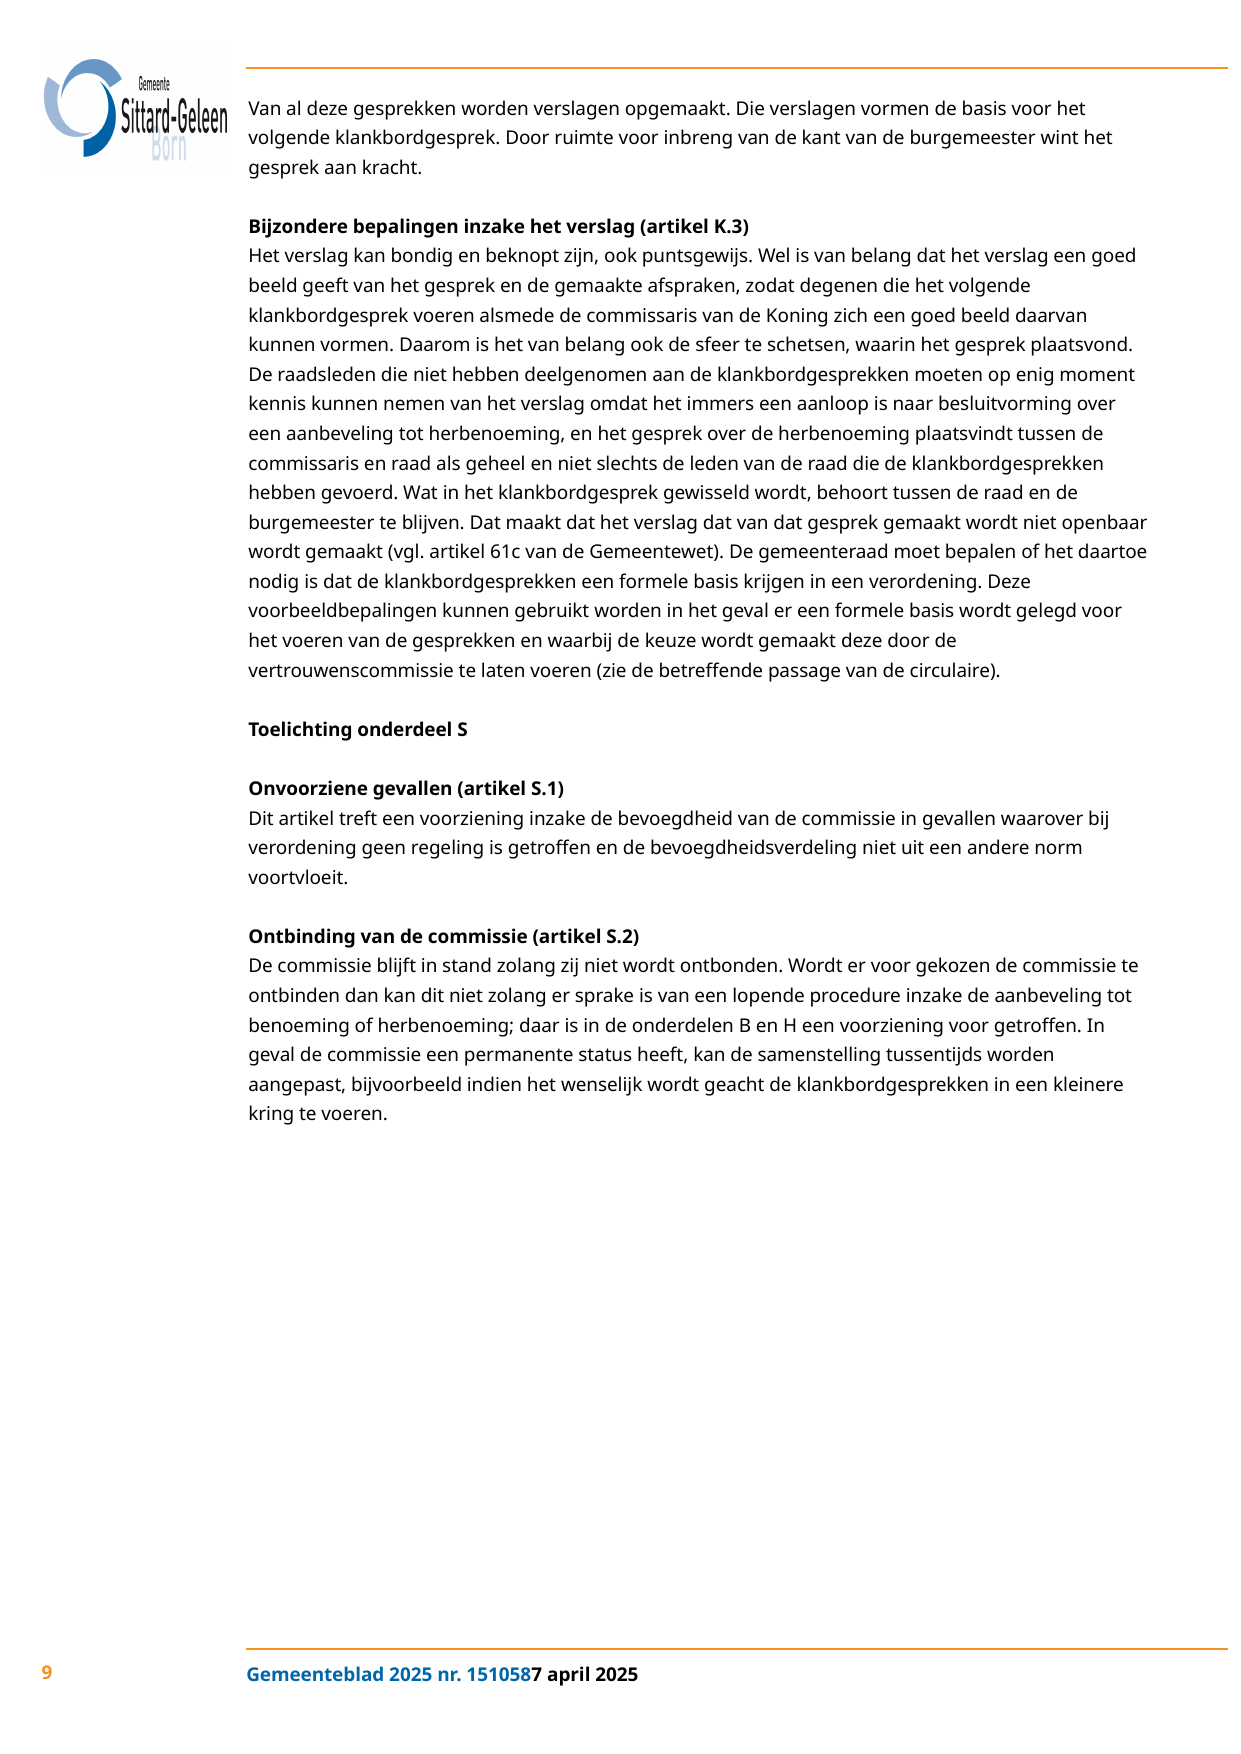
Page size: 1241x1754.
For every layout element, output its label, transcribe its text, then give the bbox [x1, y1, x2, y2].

text Dit artikel treft een voorziening inzake de bevoegdheid van de commissie in gevallen waarover bij verordening geen regeling is getroffen en de bevoegdheidsverdeling niet uit een andere norm voortvloeit. [248, 805, 1152, 890]
text Het verslag kan bondig en beknopt zijn, ook puntsgewijs. Wel is van belang dat het verslag een goed beeld geeft van het gesprek en de gemaakte afspraken, zodat degenen die het volgende klankbordgesprek voeren alsmede de commissaris van de Koning zich een goed beeld daarvan kunnen vormen. Daarom is het van belang ook de sfeer te schetsen, waarin het gesprek plaatsvond. De raadsleden die niet hebben deelgenomen aan de klankbordgesprekken moeten op enig moment kennis kunnen nemen van het verslag omdat het immers een aanloop is naar besluitvorming over een aanbeveling tot herbenoeming, en het gesprek over de herbenoeming plaatsvindt tussen de commissaris en raad als geheel en niet slechts de leden van de raad die de klankbordgesprekken hebben gevoerd. Wat in het klankbordgesprek gewisseld wordt, behoort tussen de raad en de burgemeester te blijven. Dat maakt dat het verslag dat van dat gesprek gemaakt wordt niet openbaar wordt gemaakt (vgl. artikel 61c van de Gemeentewet). De gemeenteraad moet bepalen of het daartoe nodig is dat de klankbordgesprekken een formele basis krijgen in een verordening. Deze voorbeeldbepalingen kunnen gebruikt worden in het geval er een formele basis wordt gelegd voor het voeren van de gesprekken en waarbij de keuze wordt gemaakt deze door de vertrouwenscommissie te laten voeren (zie de betreffende passage van de circulaire). [248, 243, 1152, 683]
text Ontbinding van de commissie (artikel S.2) [248, 923, 1152, 949]
text De commissie blijft in stand zolang zij niet wordt ontbonden. Wordt er voor gekozen de commissie te ontbinden dan kan dit niet zolang er sprake is van een lopende procedure inzake de aanbeveling tot benoeming of herbenoeming; daar is in de onderdelen B en H een voorziening voor getroffen. In geval de commissie een permanente status heeft, kan de samenstelling tussentijds worden aangepast, bijvoorbeeld indien het wenselijk wordt geacht de klankbordgesprekken in een kleinere kring te voeren. [248, 953, 1152, 1126]
text Onvoorziene gevallen (artikel S.1) [248, 775, 1152, 801]
text Toelichting onderdeel S [248, 716, 1152, 742]
text Van al deze gesprekken worden verslagen opgemaakt. Die verslagen vormen de basis voor het volgende klankbordgesprek. Door ruimte voor inbreng van de kant van de burgemeester wint het gesprek aan kracht. [248, 95, 1152, 180]
text Bijzondere bepalingen inzake het verslag (artikel K.3) [248, 213, 1152, 239]
picture [41, 47, 231, 172]
